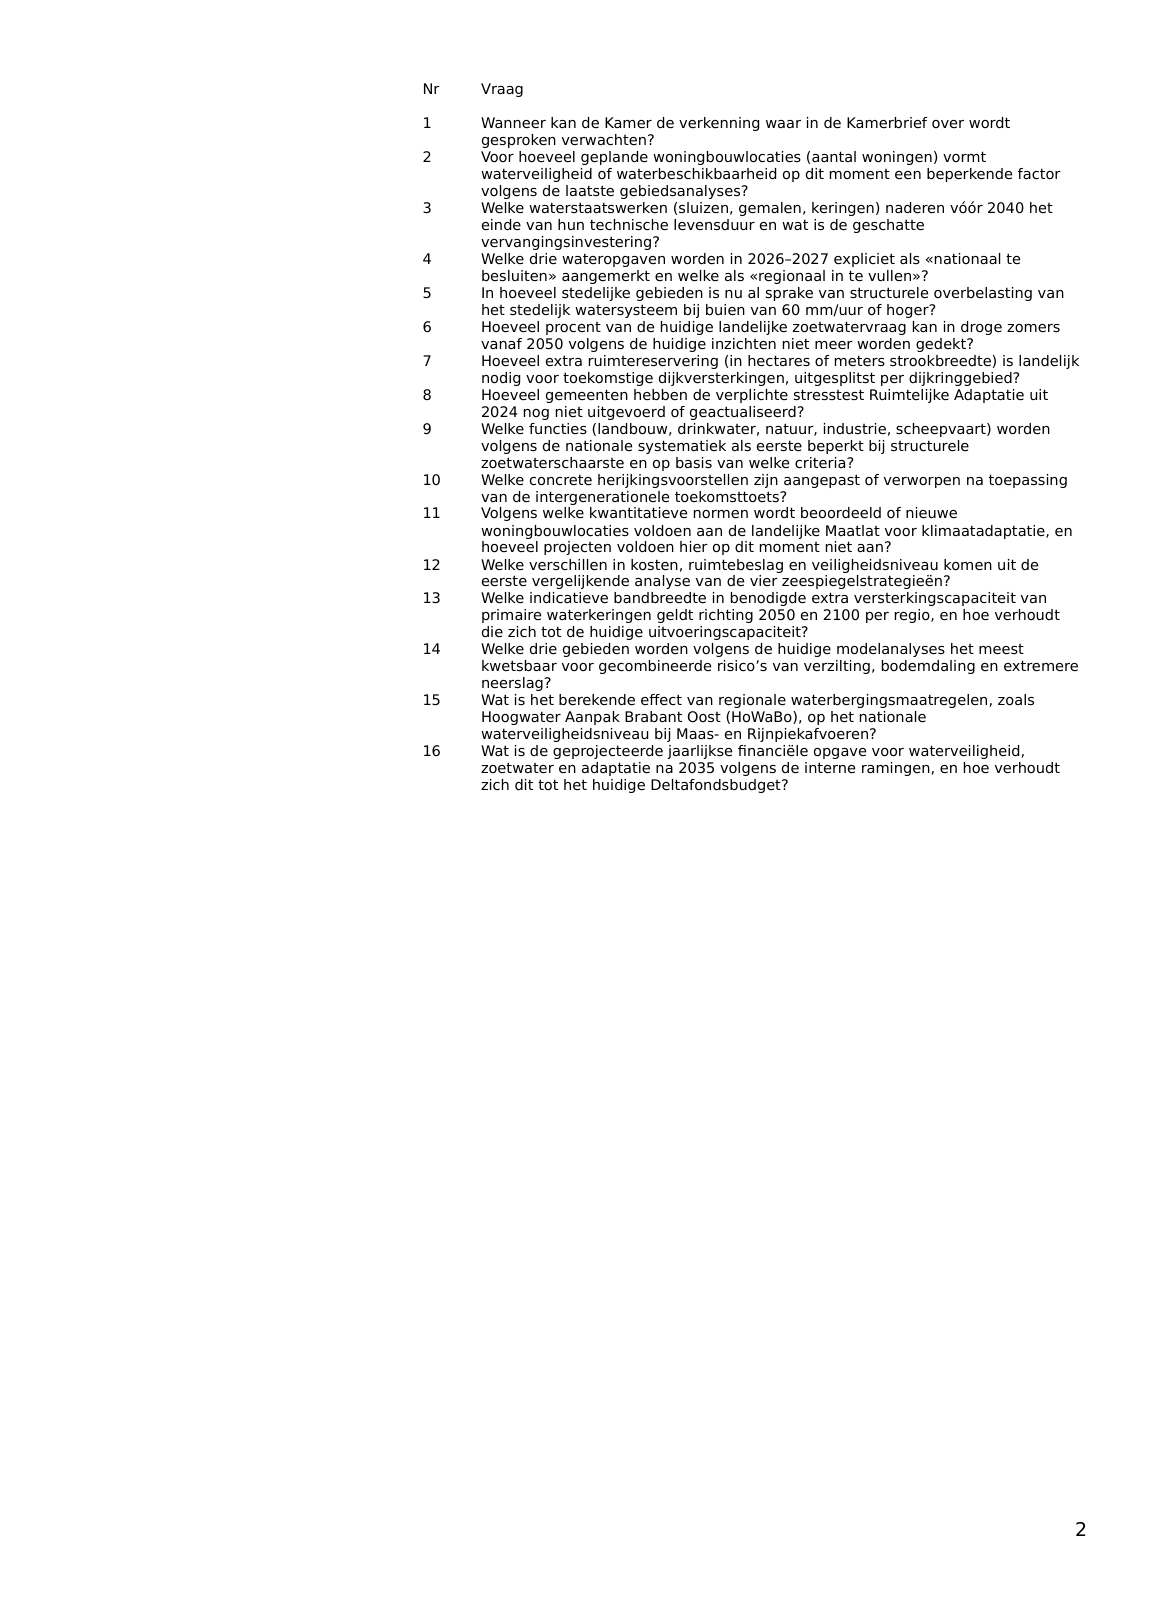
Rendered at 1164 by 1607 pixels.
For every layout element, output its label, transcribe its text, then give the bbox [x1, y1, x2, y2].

table_cell 9 [422, 421, 475, 471]
table_cell Wanneer kan de Kamer de verkenning waar in de Kamerbrief over wordt gesproken verwachten? [475, 115, 1087, 149]
table_cell Welke waterstaatswerken (sluizen, gemalen, keringen) naderen vóór 2040 het einde van hun technische levensduur en wat is de geschatte vervangingsinvestering? [475, 200, 1087, 251]
table_header Vraag [475, 81, 1087, 98]
table_cell In hoeveel stedelijke gebieden is nu al sprake van structurele overbelasting van het stedelijk watersysteem bij buien van 60 mm/uur of hoger? [475, 285, 1087, 319]
table_cell 11 [422, 505, 475, 556]
table_cell Voor hoeveel geplande woningbouwlocaties (aantal woningen) vormt waterveiligheid of waterbeschikbaarheid op dit moment een beperkende factor volgens de laatste gebiedsanalyses? [475, 149, 1087, 200]
table_cell 15 [422, 692, 475, 743]
table_cell 13 [422, 590, 475, 641]
table_cell Hoeveel procent van de huidige landelijke zoetwatervraag kan in droge zomers vanaf 2050 volgens de huidige inzichten niet meer worden gedekt? [475, 319, 1087, 353]
table_cell Wat is het berekende effect van regionale waterbergingsmaatregelen, zoals Hoogwater Aanpak Brabant Oost (HoWaBo), op het nationale waterveiligheidsniveau bij Maas- en Rijnpiekafvoeren? [475, 692, 1087, 743]
table_cell Welke drie gebieden worden volgens de huidige modelanalyses het meest kwetsbaar voor gecombineerde risico’s van verzilting, bodemdaling en extremere neerslag? [475, 641, 1087, 692]
table_cell 14 [422, 641, 475, 692]
table_cell 16 [422, 743, 475, 794]
table_cell 6 [422, 319, 475, 353]
table_cell Hoeveel extra ruimtereservering (in hectares of meters strookbreedte) is landelijk nodig voor toekomstige dijkversterkingen, uitgesplitst per dijkringgebied? [475, 353, 1087, 387]
table_cell 7 [422, 353, 475, 387]
table_cell 8 [422, 387, 475, 421]
table_cell 4 [422, 251, 475, 285]
table_cell Wat is de geprojecteerde jaarlijkse financiële opgave voor waterveiligheid, zoetwater en adaptatie na 2035 volgens de interne ramingen, en hoe verhoudt zich dit tot het huidige Deltafondsbudget? [475, 743, 1087, 794]
table_cell 1 [422, 115, 475, 149]
table_cell [422, 98, 475, 115]
table_cell Welke functies (landbouw, drinkwater, natuur, industrie, scheepvaart) worden volgens de nationale systematiek als eerste beperkt bij structurele zoetwaterschaarste en op basis van welke criteria? [475, 421, 1087, 471]
table_cell Welke concrete herijkingsvoorstellen zijn aangepast of verworpen na toepassing van de intergenerationele toekomsttoets? [475, 471, 1087, 505]
table_header Nr [422, 81, 475, 98]
table_cell Volgens welke kwantitatieve normen wordt beoordeeld of nieuwe woningbouwlocaties voldoen aan de landelijke Maatlat voor klimaatadaptatie, en hoeveel projecten voldoen hier op dit moment niet aan? [475, 505, 1087, 556]
table_cell 2 [422, 149, 475, 200]
table_cell 3 [422, 200, 475, 251]
table_cell 12 [422, 556, 475, 590]
table_cell Welke indicatieve bandbreedte in benodigde extra versterkingscapaciteit van primaire waterkeringen geldt richting 2050 en 2100 per regio, en hoe verhoudt die zich tot de huidige uitvoeringscapaciteit? [475, 590, 1087, 641]
table_cell Welke verschillen in kosten, ruimtebeslag en veiligheidsniveau komen uit de eerste vergelijkende analyse van de vier zeespiegelstrategieën? [475, 556, 1087, 590]
table_cell Welke drie wateropgaven worden in 2026–2027 expliciet als «nationaal te besluiten» aangemerkt en welke als «regionaal in te vullen»? [475, 251, 1087, 285]
table_cell Hoeveel gemeenten hebben de verplichte stresstest Ruimtelijke Adaptatie uit 2024 nog niet uitgevoerd of geactualiseerd? [475, 387, 1087, 421]
table_cell 5 [422, 285, 475, 319]
table_cell 10 [422, 471, 475, 505]
table_cell [475, 98, 1087, 115]
